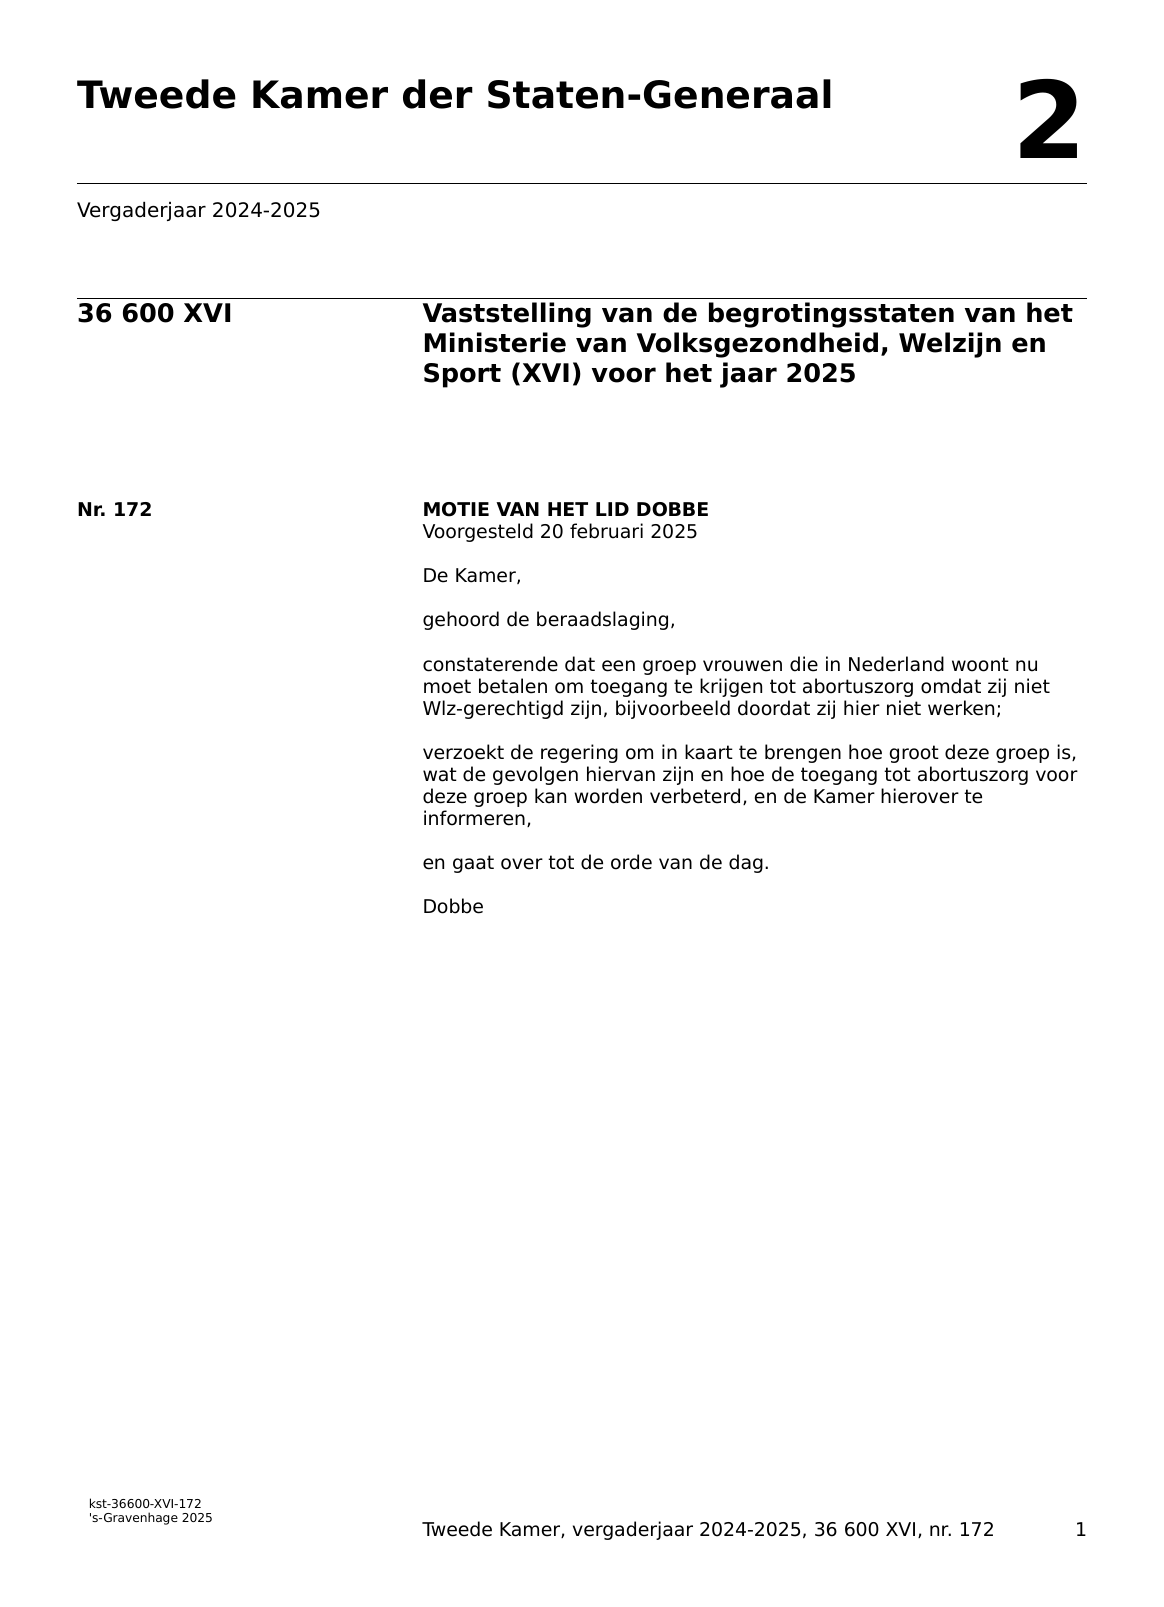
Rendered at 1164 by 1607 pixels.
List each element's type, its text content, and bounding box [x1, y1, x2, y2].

text 's-Gravenhage 2025 [88, 1511, 323, 1525]
table_cell Vergaderjaar 2024-2025 [77, 184, 1087, 298]
text gehoord de beraadslaging, [422, 609, 1087, 631]
subtitle 36 600 XVI Vaststelling van de begrotingsstaten van het Ministerie van Volksgezondheid, Welzijn en Sport (XVI) voor het jaar 2025 [77, 299, 1087, 388]
text De Kamer, [422, 565, 1087, 587]
text kst-36600-XVI-172 [88, 1497, 323, 1511]
text Voorgesteld 20 februari 2025 [422, 521, 1087, 543]
table_header Tweede Kamer der Staten-Generaal [77, 59, 886, 183]
text Dobbe [422, 896, 1087, 918]
text constaterende dat een groep vrouwen die in Nederland woont nu moet betalen om toegang te krijgen tot abortuszorg omdat zij niet Wlz-gerechtigd zijn, bijvoorbeeld doordat zij hier niet werken; [422, 653, 1087, 719]
table_header 2 [886, 59, 1087, 183]
subtitle Nr. 172 MOTIE VAN HET LID DOBBE [77, 499, 1087, 521]
text verzoekt de regering om in kaart te brengen hoe groot deze groep is, wat de gevolgen hiervan zijn en hoe de toegang tot abortuszorg voor deze groep kan worden verbeterd, en de Kamer hierover te informeren, [422, 742, 1087, 829]
text en gaat over tot de orde van de dag. [422, 852, 1087, 874]
